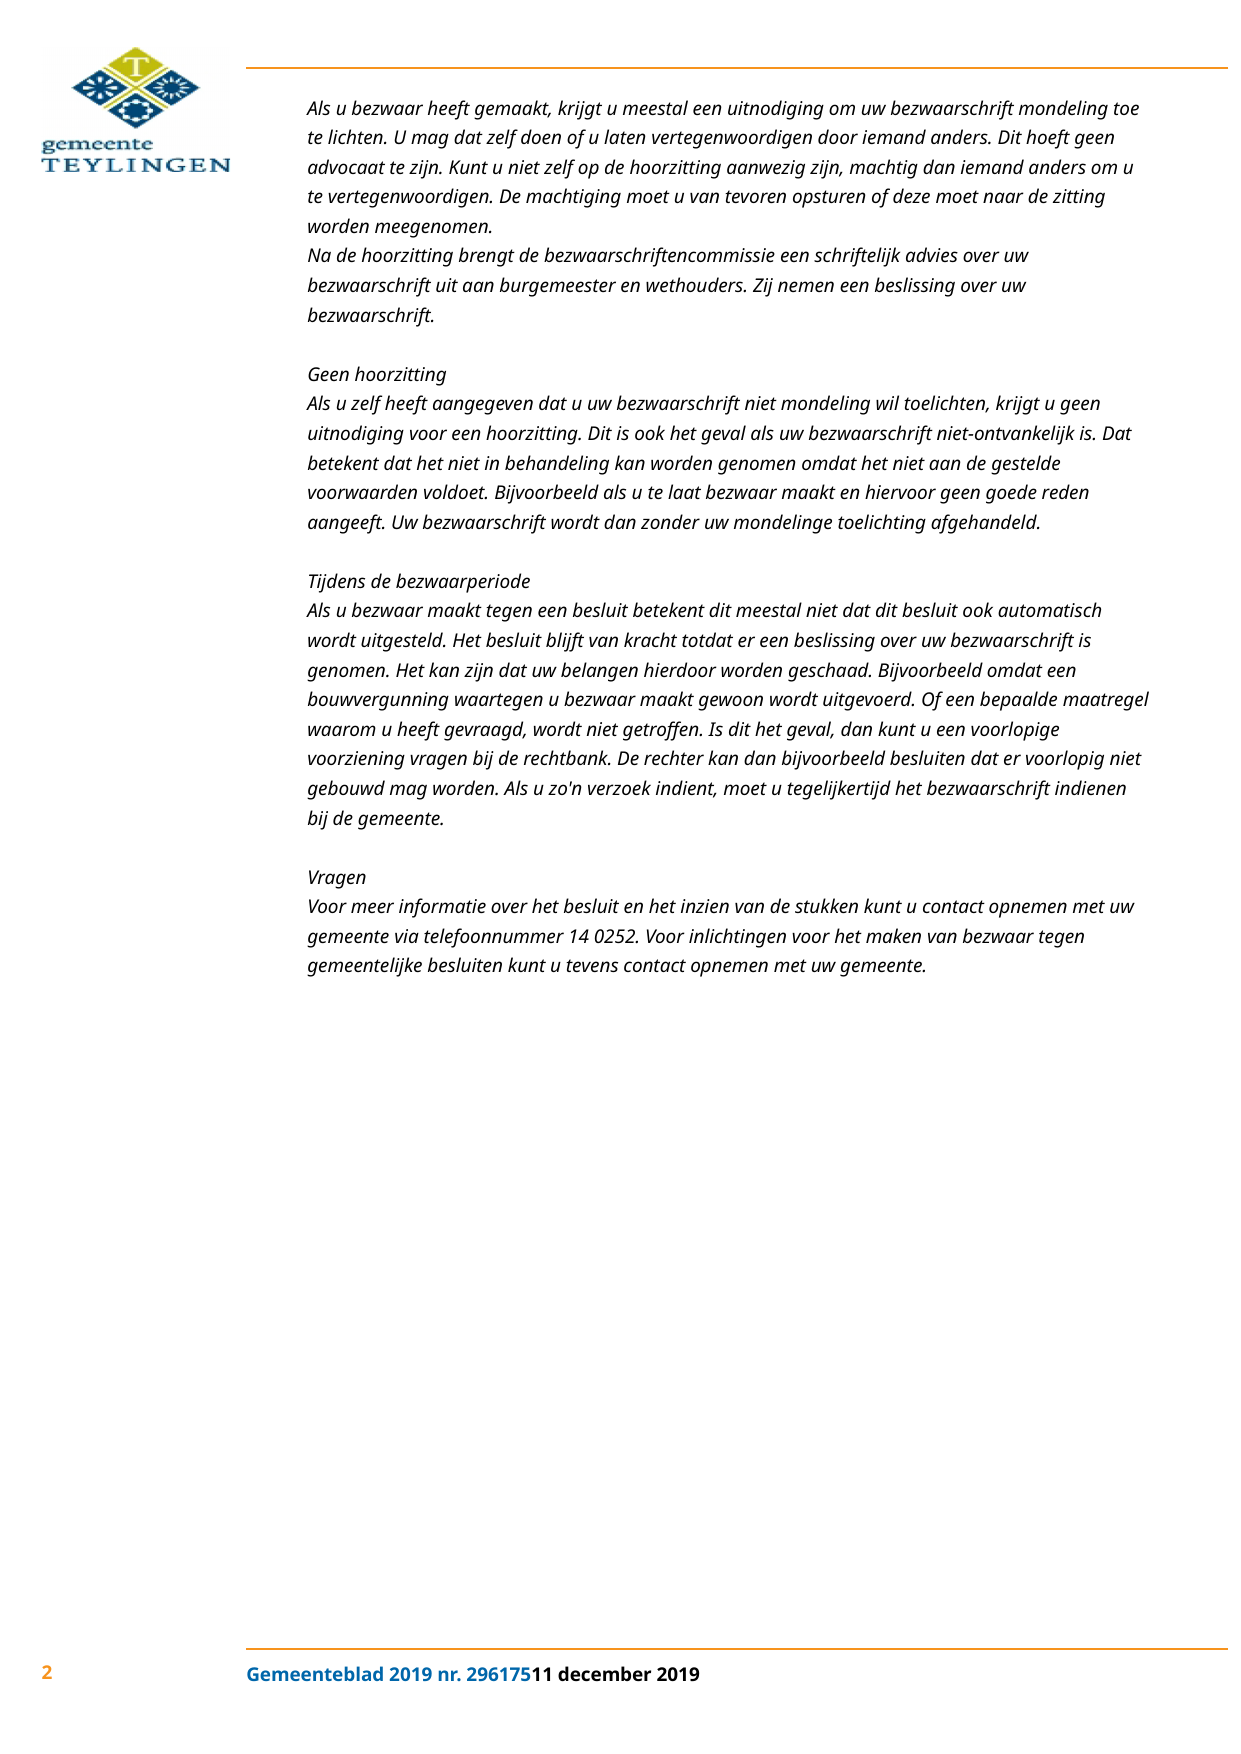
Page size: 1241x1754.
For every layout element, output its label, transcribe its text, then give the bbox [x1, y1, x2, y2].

list Als u bezwaar maakt tegen een besluit betekent dit meestal niet dat dit besluit ook automatisch wordt uitgesteld. Het besluit blijft van kracht totdat er een beslissing over uw bezwaarschrift is genomen. Het kan zijn dat uw belangen hierdoor worden geschaad. Bijvoorbeeld omdat een bouwvergunning waartegen u bezwaar maakt gewoon wordt uitgevoerd. Of een bepaalde maatregel waarom u heeft gevraagd, wordt niet getroffen. Is dit het geval, dan kunt u een voorlopige voorziening vragen bij de rechtbank. De rechter kan dan bijvoorbeeld besluiten dat er voorlopig niet gebouwd mag worden. Als u zo'n verzoek indient, moet u tegelijkertijd het bezwaarschrift indienen bij de gemeente. [248, 598, 1152, 831]
list Als u zelf heeft aangegeven dat u uw bezwaarschrift niet mondeling wil toelichten, krijgt u geen uitnodiging voor een hoorzitting. Dit is ook het geval als uw bezwaarschrift niet-ontvankelijk is. Dat betekent dat het niet in behandeling kan worden genomen omdat het niet aan de gestelde voorwaarden voldoet. Bijvoorbeeld als u te laat bezwaar maakt en hiervoor geen goede reden aangeeft. Uw bezwaarschrift wordt dan zonder uw mondelinge toelichting afgehandeld. [248, 391, 1152, 535]
list Voor meer informatie over het besluit en het inzien van de stukken kunt u contact opnemen met uw gemeente via telefoonnummer 14 0252. Voor inlichtingen voor het maken van bezwaar tegen gemeentelijke besluiten kunt u tevens contact opnemen met uw gemeente. [248, 893, 1152, 978]
list Geen hoorzitting [248, 361, 1152, 387]
picture [41, 47, 231, 172]
list Als u bezwaar heeft gemaakt, krijgt u meestal een uitnodiging om uw bezwaarschrift mondeling toe te lichten. U mag dat zelf doen of u laten vertegenwoordigen door iemand anders. Dit hoeft geen advocaat te zijn. Kunt u niet zelf op de hoorzitting aanwezig zijn, machtig dan iemand anders om u te vertegenwoordigen. De machtiging moet u van tevoren opsturen of deze moet naar de zitting worden meegenomen. [248, 95, 1152, 239]
list Vragen [248, 864, 1152, 890]
list Na de hoorzitting brengt de bezwaarschriftencommissie een schriftelijk advies over uw bezwaarschrift uit aan burgemeester en wethouders. Zij nemen een beslissing over uw bezwaarschrift. [248, 243, 1152, 328]
list Tijdens de bezwaarperiode [248, 568, 1152, 594]
